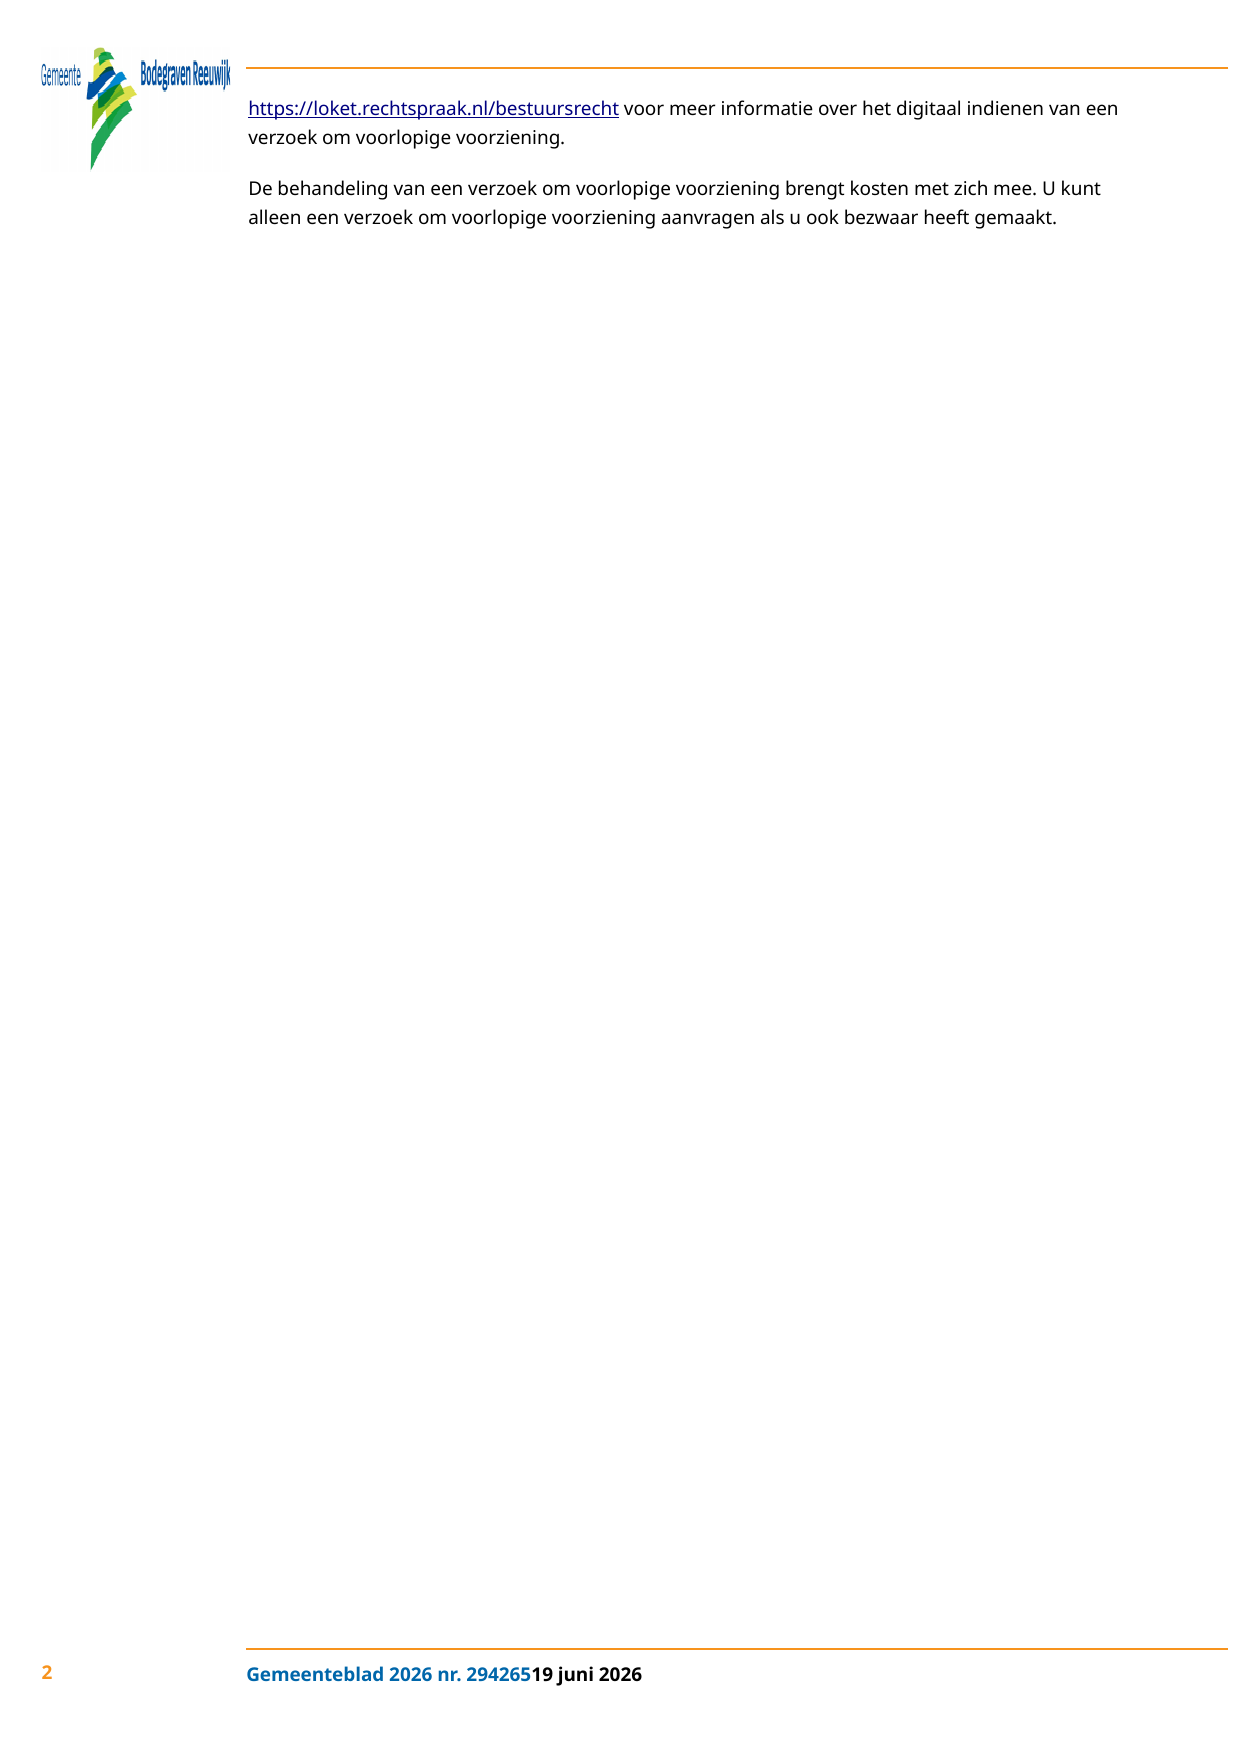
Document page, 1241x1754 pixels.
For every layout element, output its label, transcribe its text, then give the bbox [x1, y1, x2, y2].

picture [41, 47, 231, 172]
text https://loket.rechtspraak.nl/bestuursrecht voor meer informatie over het digitaal indienen van een verzoek om voorlopige voorziening. [248, 95, 1152, 150]
text De behandeling van een verzoek om voorlopige voorziening brengt kosten met zich mee. U kunt alleen een verzoek om voorlopige voorziening aanvragen als u ook bezwaar heeft gemaakt. [248, 175, 1152, 230]
